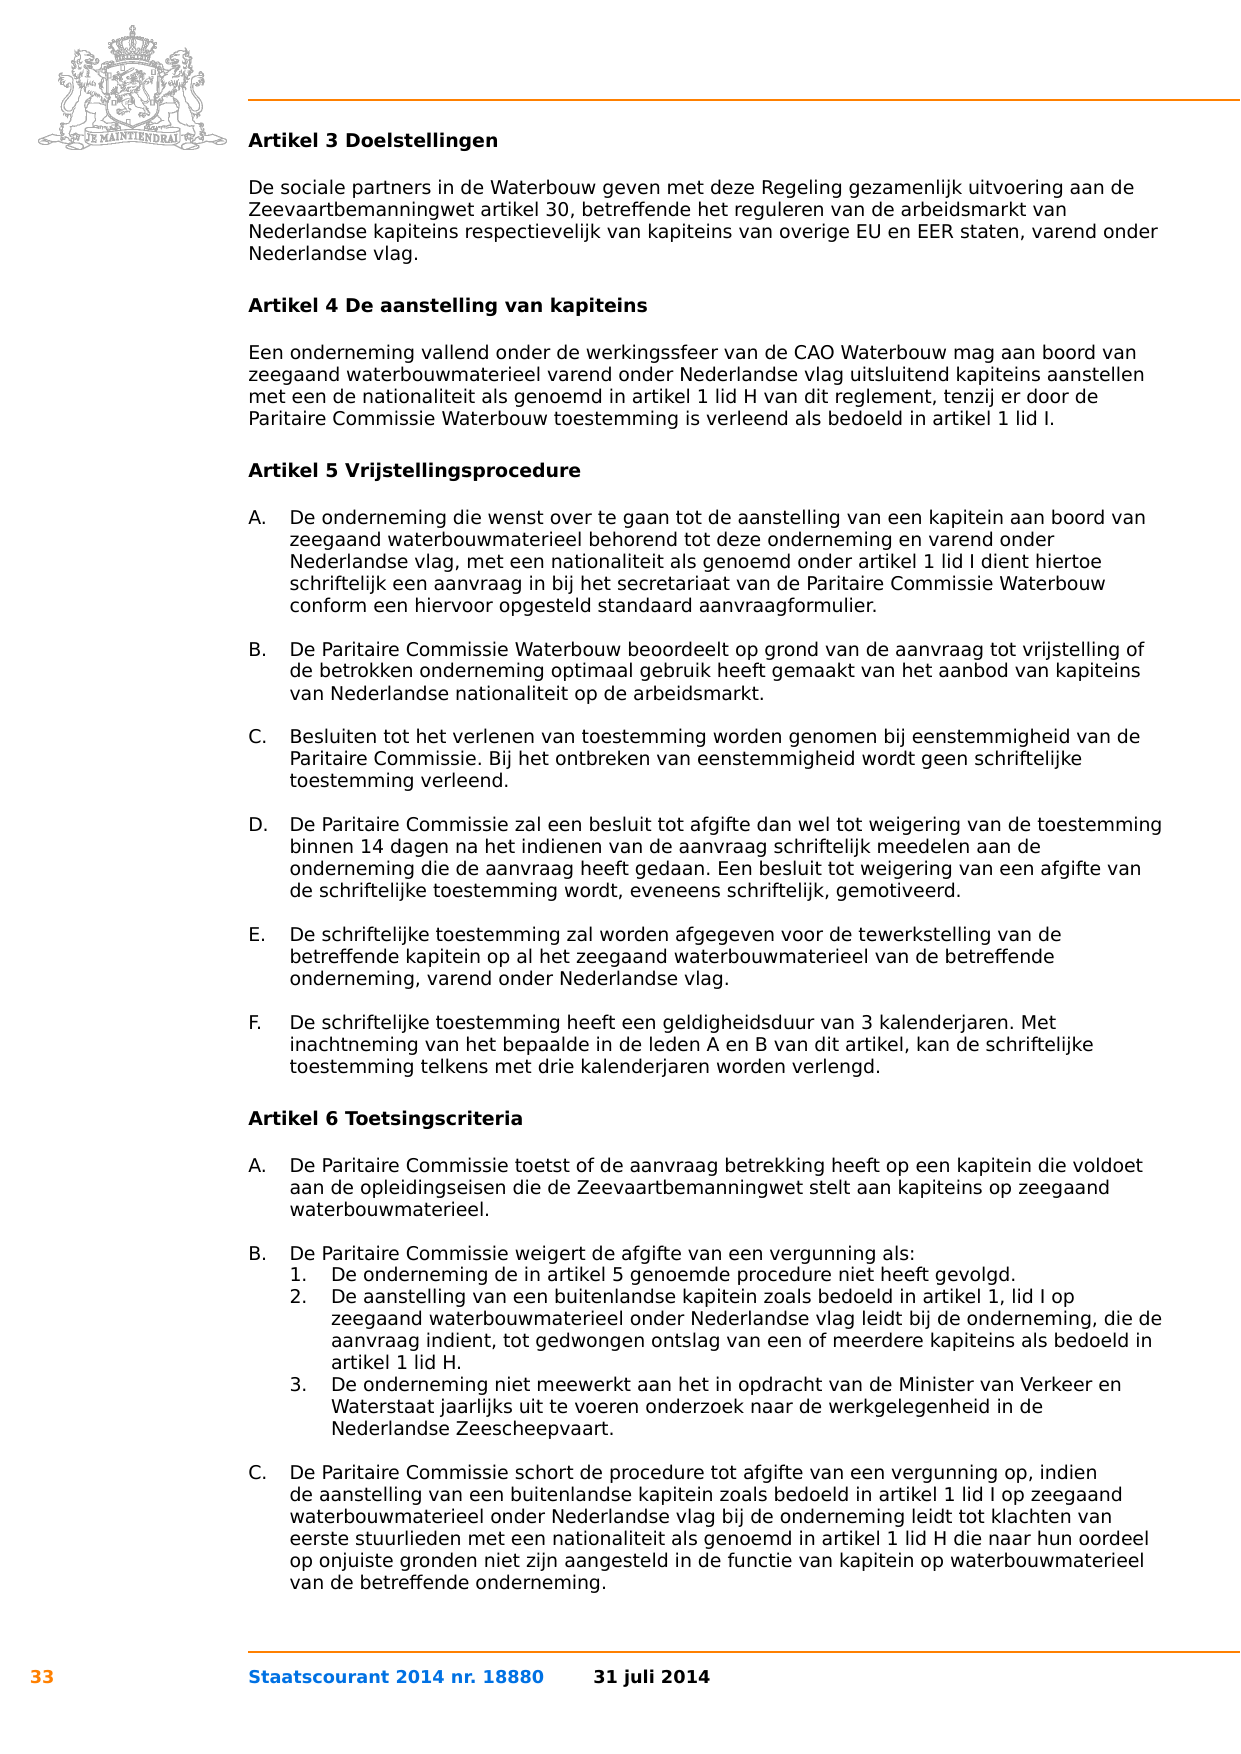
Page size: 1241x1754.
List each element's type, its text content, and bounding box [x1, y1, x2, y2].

subtitle Artikel 4 De aanstelling van kapiteins [248, 295, 1163, 317]
text E. De schriftelijke toestemming zal worden afgegeven voor de tewerkstelling van de betreffende kapitein op al het zeegaand waterbouwmaterieel van de betreffende onderneming, varend onder Nederlandse vlag. [248, 924, 1163, 990]
subtitle Artikel 6 Toetsingscriteria [248, 1108, 1163, 1129]
text C. De Paritaire Commissie schort de procedure tot afgifte van een vergunning op, indien [248, 1462, 1163, 1484]
picture [38, 25, 227, 150]
text B. De Paritaire Commissie Waterbouw beoordeelt op grond van de aanvraag tot vrijstelling of de betrokken onderneming optimaal gebruik heeft gemaakt van het aanbod van kapiteins van Nederlandse nationaliteit op de arbeidsmarkt. [248, 638, 1163, 704]
text de aanstelling van een buitenlandse kapitein zoals bedoeld in artikel 1 lid I op zeegaand waterbouwmaterieel onder Nederlandse vlag bij de onderneming leidt tot klachten van eerste stuurlieden met een nationaliteit als genoemd in artikel 1 lid H die naar hun oordeel op onjuiste gronden niet zijn aangesteld in de functie van kapitein op waterbouwmaterieel van de betreffende onderneming. [289, 1484, 1163, 1594]
text 3. De onderneming niet meewerkt aan het in opdracht van de Minister van Verkeer en Waterstaat jaarlijks uit te voeren onderzoek naar de werkgelegenheid in de Nederlandse Zeescheepvaart. [289, 1374, 1163, 1440]
text B. De Paritaire Commissie weigert de afgifte van een vergunning als: [248, 1242, 1163, 1264]
text 1. De onderneming de in artikel 5 genoemde procedure niet heeft gevolgd. [289, 1264, 1163, 1286]
text A. De onderneming die wenst over te gaan tot de aanstelling van een kapitein aan boord van zeegaand waterbouwmaterieel behorend tot deze onderneming en varend onder Nederlandse vlag, met een nationaliteit als genoemd onder artikel 1 lid I dient hiertoe schriftelijk een aanvraag in bij het secretariaat van de Paritaire Commissie Waterbouw conform een hiervoor opgesteld standaard aanvraagformulier. [248, 507, 1163, 617]
text De sociale partners in de Waterbouw geven met deze Regeling gezamenlijk uitvoering aan de Zeevaartbemanningwet artikel 30, betreffende het reguleren van de arbeidsmarkt van Nederlandse kapiteins respectievelijk van kapiteins van overige EU en EER staten, varend onder Nederlandse vlag. [248, 177, 1163, 265]
text A. De Paritaire Commissie toetst of de aanvraag betrekking heeft op een kapitein die voldoet aan de opleidingseisen die de Zeevaartbemanningwet stelt aan kapiteins op zeegaand waterbouwmaterieel. [248, 1154, 1163, 1221]
text F. De schriftelijke toestemming heeft een geldigheidsduur van 3 kalenderjaren. Met inachtneming van het bepaalde in de leden A en B van dit artikel, kan de schriftelijke toestemming telkens met drie kalenderjaren worden verlengd. [248, 1012, 1163, 1078]
subtitle Artikel 5 Vrijstellingsprocedure [248, 460, 1163, 482]
text Een onderneming vallend onder de werkingssfeer van de CAO Waterbouw mag aan boord van zeegaand waterbouwmaterieel varend onder Nederlandse vlag uitsluitend kapiteins aanstellen met een de nationaliteit als genoemd in artikel 1 lid H van dit reglement, tenzij er door de Paritaire Commissie Waterbouw toestemming is verleend als bedoeld in artikel 1 lid I. [248, 342, 1163, 430]
text C. Besluiten tot het verlenen van toestemming worden genomen bij eenstemmigheid van de Paritaire Commissie. Bij het ontbreken van eenstemmigheid wordt geen schriftelijke toestemming verleend. [248, 726, 1163, 792]
text 2. De aanstelling van een buitenlandse kapitein zoals bedoeld in artikel 1, lid I op zeegaand waterbouwmaterieel onder Nederlandse vlag leidt bij de onderneming, die de aanvraag indient, tot gedwongen ontslag van een of meerdere kapiteins als bedoeld in artikel 1 lid H. [289, 1286, 1163, 1374]
text D. De Paritaire Commissie zal een besluit tot afgifte dan wel tot weigering van de toestemming binnen 14 dagen na het indienen van de aanvraag schriftelijk meedelen aan de onderneming die de aanvraag heeft gedaan. Een besluit tot weigering van een afgifte van de schriftelijke toestemming wordt, eveneens schriftelijk, gemotiveerd. [248, 814, 1163, 902]
subtitle Artikel 3 Doelstellingen [248, 130, 1163, 152]
